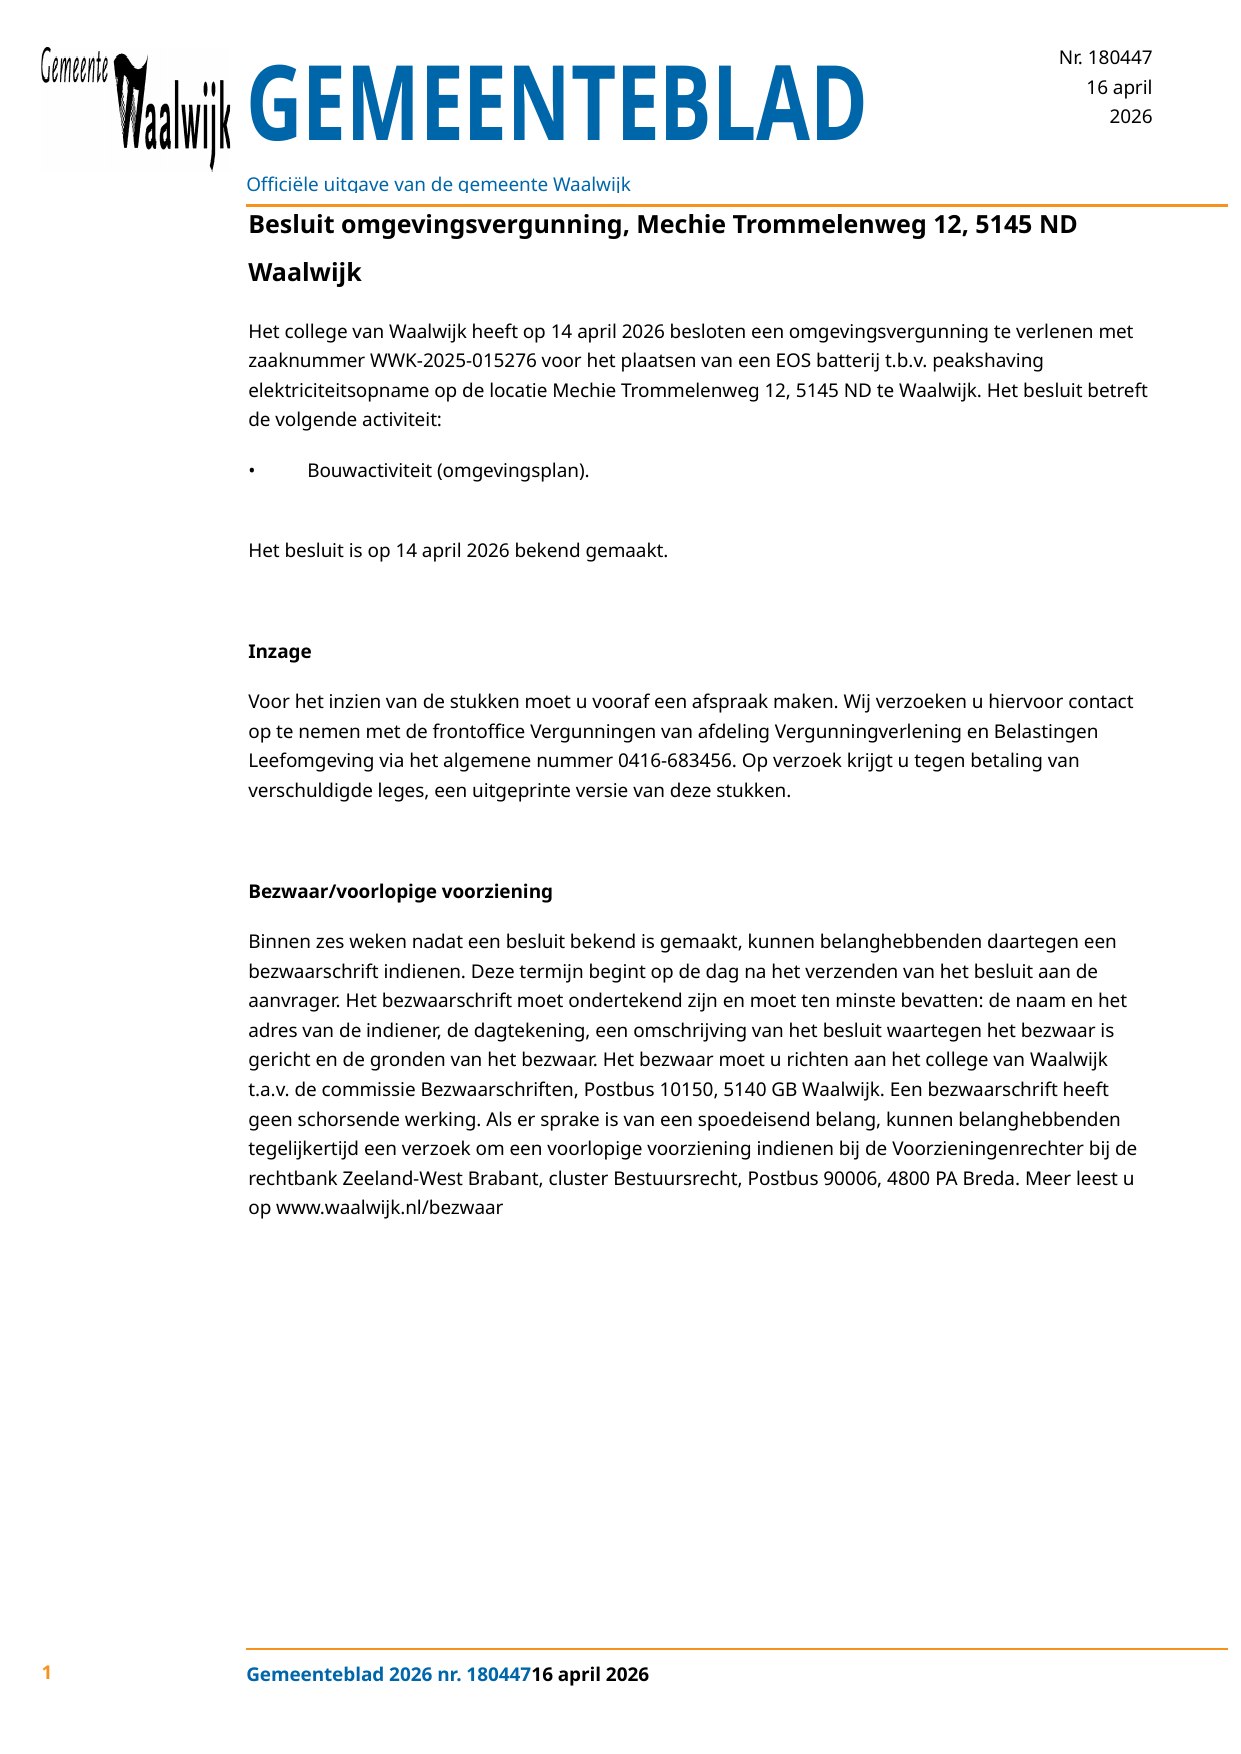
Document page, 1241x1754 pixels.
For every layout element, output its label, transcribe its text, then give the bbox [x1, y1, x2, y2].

text Bezwaar/voorlopige voorziening [248, 878, 1152, 904]
text Het besluit is op 14 april 2026 bekend gemaakt. [248, 537, 1152, 563]
text Besluit omgevingsvergunning, Mechie Trommelenweg 12, 5145 ND Waalwijk [248, 207, 1152, 288]
picture [41, 47, 231, 172]
list Bouwactiviteit (omgevingsplan). [248, 457, 1152, 483]
text Inzage [248, 638, 1152, 664]
text Het college van Waalwijk heeft op 14 april 2026 besloten een omgevingsvergunning te verlenen met zaaknummer WWK-2025-015276 voor het plaatsen van een EOS batterij t.b.v. peakshaving elektriciteitsopname op de locatie Mechie Trommelenweg 12, 5145 ND te Waalwijk. Het besluit betreft de volgende activiteit: [248, 318, 1152, 432]
text Binnen zes weken nadat een besluit bekend is gemaakt, kunnen belanghebbenden daartegen een bezwaarschrift indienen. Deze termijn begint op de dag na het verzenden van het besluit aan de aanvrager. Het bezwaarschrift moet ondertekend zijn en moet ten minste bevatten: de naam en het adres van de indiener, de dagtekening, een omschrijving van het besluit waartegen het bezwaar is gericht en de gronden van het bezwaar. Het bezwaar moet u richten aan het college van Waalwijk t.a.v. de commissie Bezwaarschriften, Postbus 10150, 5140 GB Waalwijk. Een bezwaarschrift heeft geen schorsende werking. Als er sprake is van een spoedeisend belang, kunnen belanghebbenden tegelijkertijd een verzoek om een voorlopige voorziening indienen bij de Voorzieningenrechter bij de rechtbank Zeeland-West Brabant, cluster Bestuursrecht, Postbus 90006, 4800 PA Breda. Meer leest u op www.waalwijk.nl/bezwaar [248, 928, 1152, 1220]
text Voor het inzien van de stukken moet u vooraf een afspraak maken. Wij verzoeken u hiervoor contact op te nemen met de frontoffice Vergunningen van afdeling Vergunningverlening en Belastingen Leefomgeving via het algemene nummer 0416-683456. Op verzoek krijgt u tegen betaling van verschuldigde leges, een uitgeprinte versie van deze stukken. [248, 688, 1152, 803]
